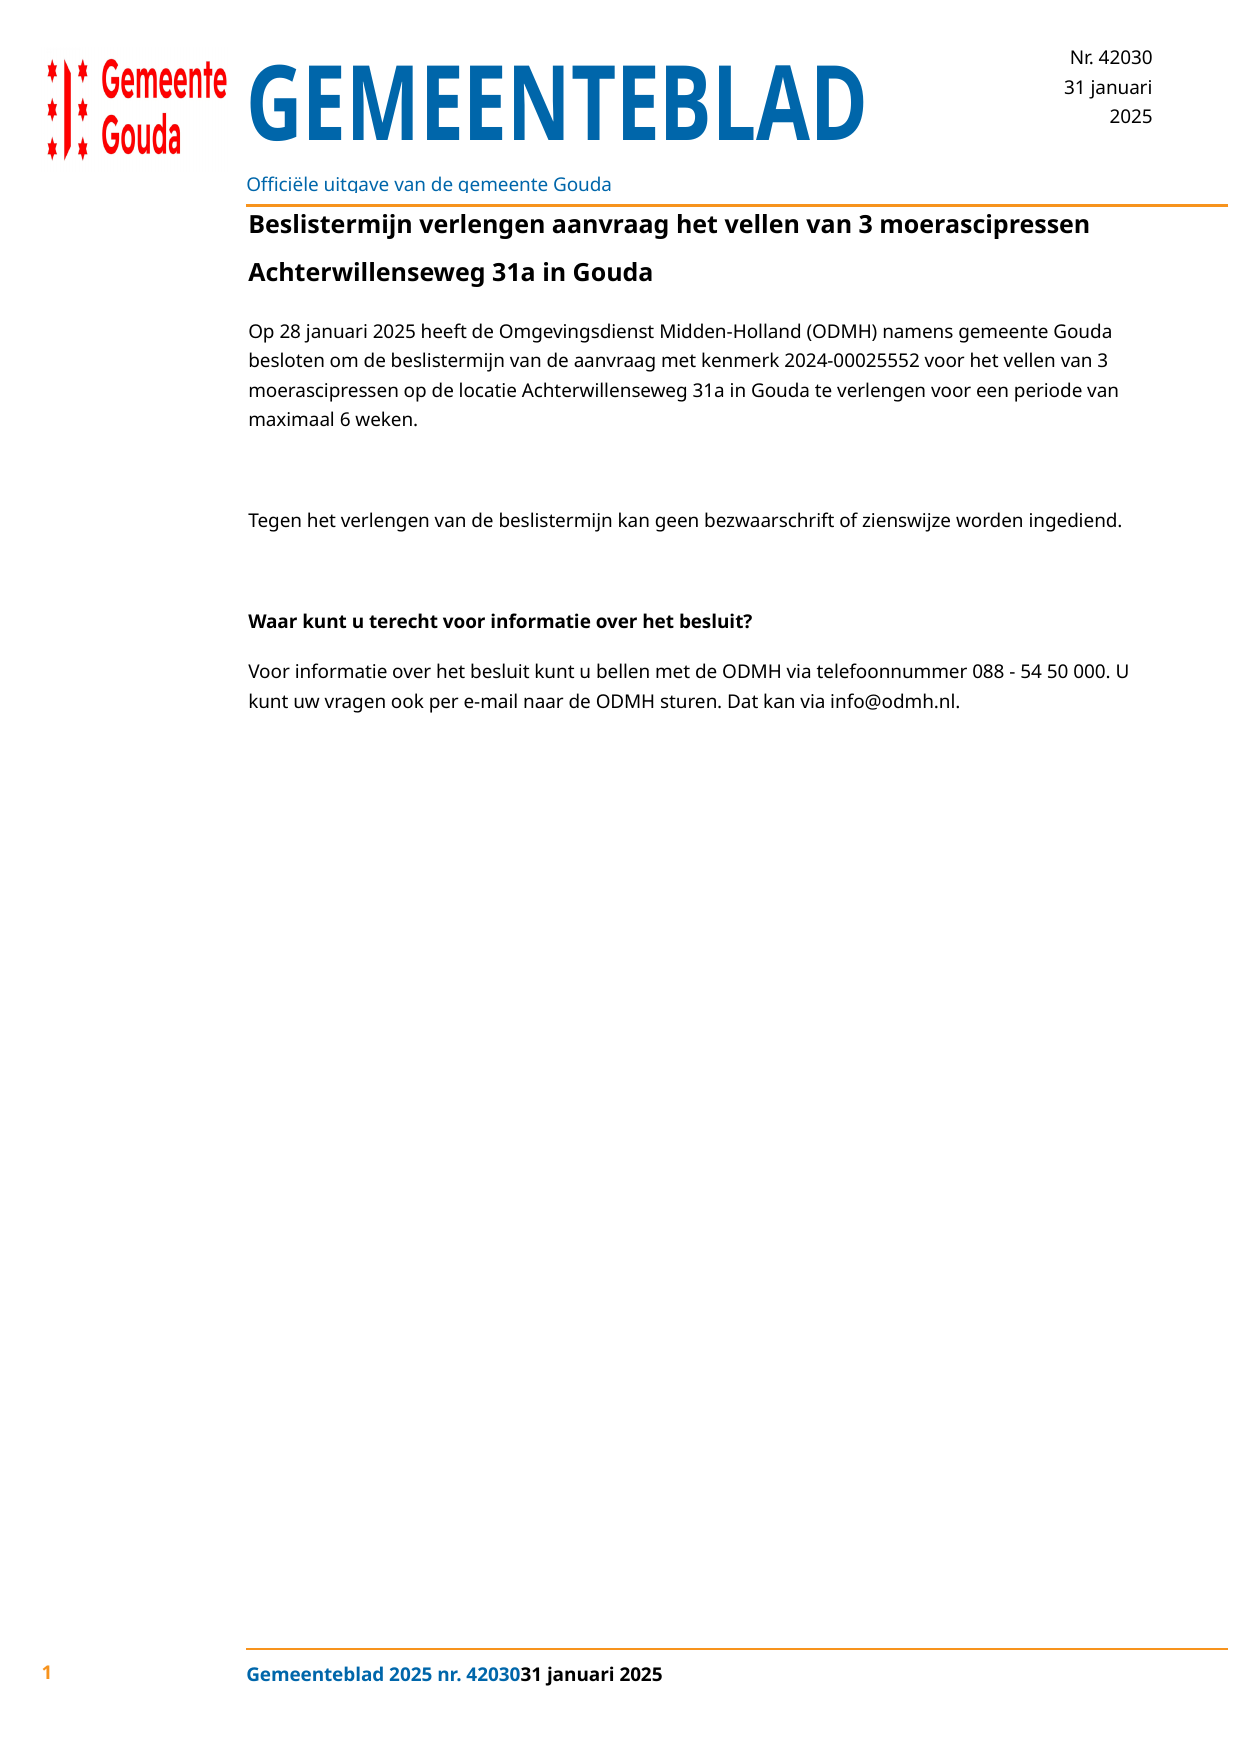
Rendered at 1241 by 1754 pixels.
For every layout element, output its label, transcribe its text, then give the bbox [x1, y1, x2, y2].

text Tegen het verlengen van de beslistermijn kan geen bezwaarschrift of zienswijze worden ingediend. [248, 507, 1152, 533]
picture [41, 47, 231, 172]
text Waar kunt u terecht voor informatie over het besluit? [248, 608, 1152, 634]
text Beslistermijn verlengen aanvraag het vellen van 3 moerascipressen Achterwillenseweg 31a in Gouda [248, 207, 1152, 288]
text Op 28 januari 2025 heeft de Omgevingsdienst Midden-Holland (ODMH) namens gemeente Gouda besloten om de beslistermijn van de aanvraag met kenmerk 2024-00025552 voor het vellen van 3 moerascipressen op de locatie Achterwillenseweg 31a in Gouda te verlengen voor een periode van maximaal 6 weken. [248, 318, 1152, 432]
text Voor informatie over het besluit kunt u bellen met de ODMH via telefoonnummer 088 - 54 50 000. U kunt uw vragen ook per e-mail naar de ODMH sturen. Dat kan via info@odmh.nl. [248, 659, 1152, 714]
